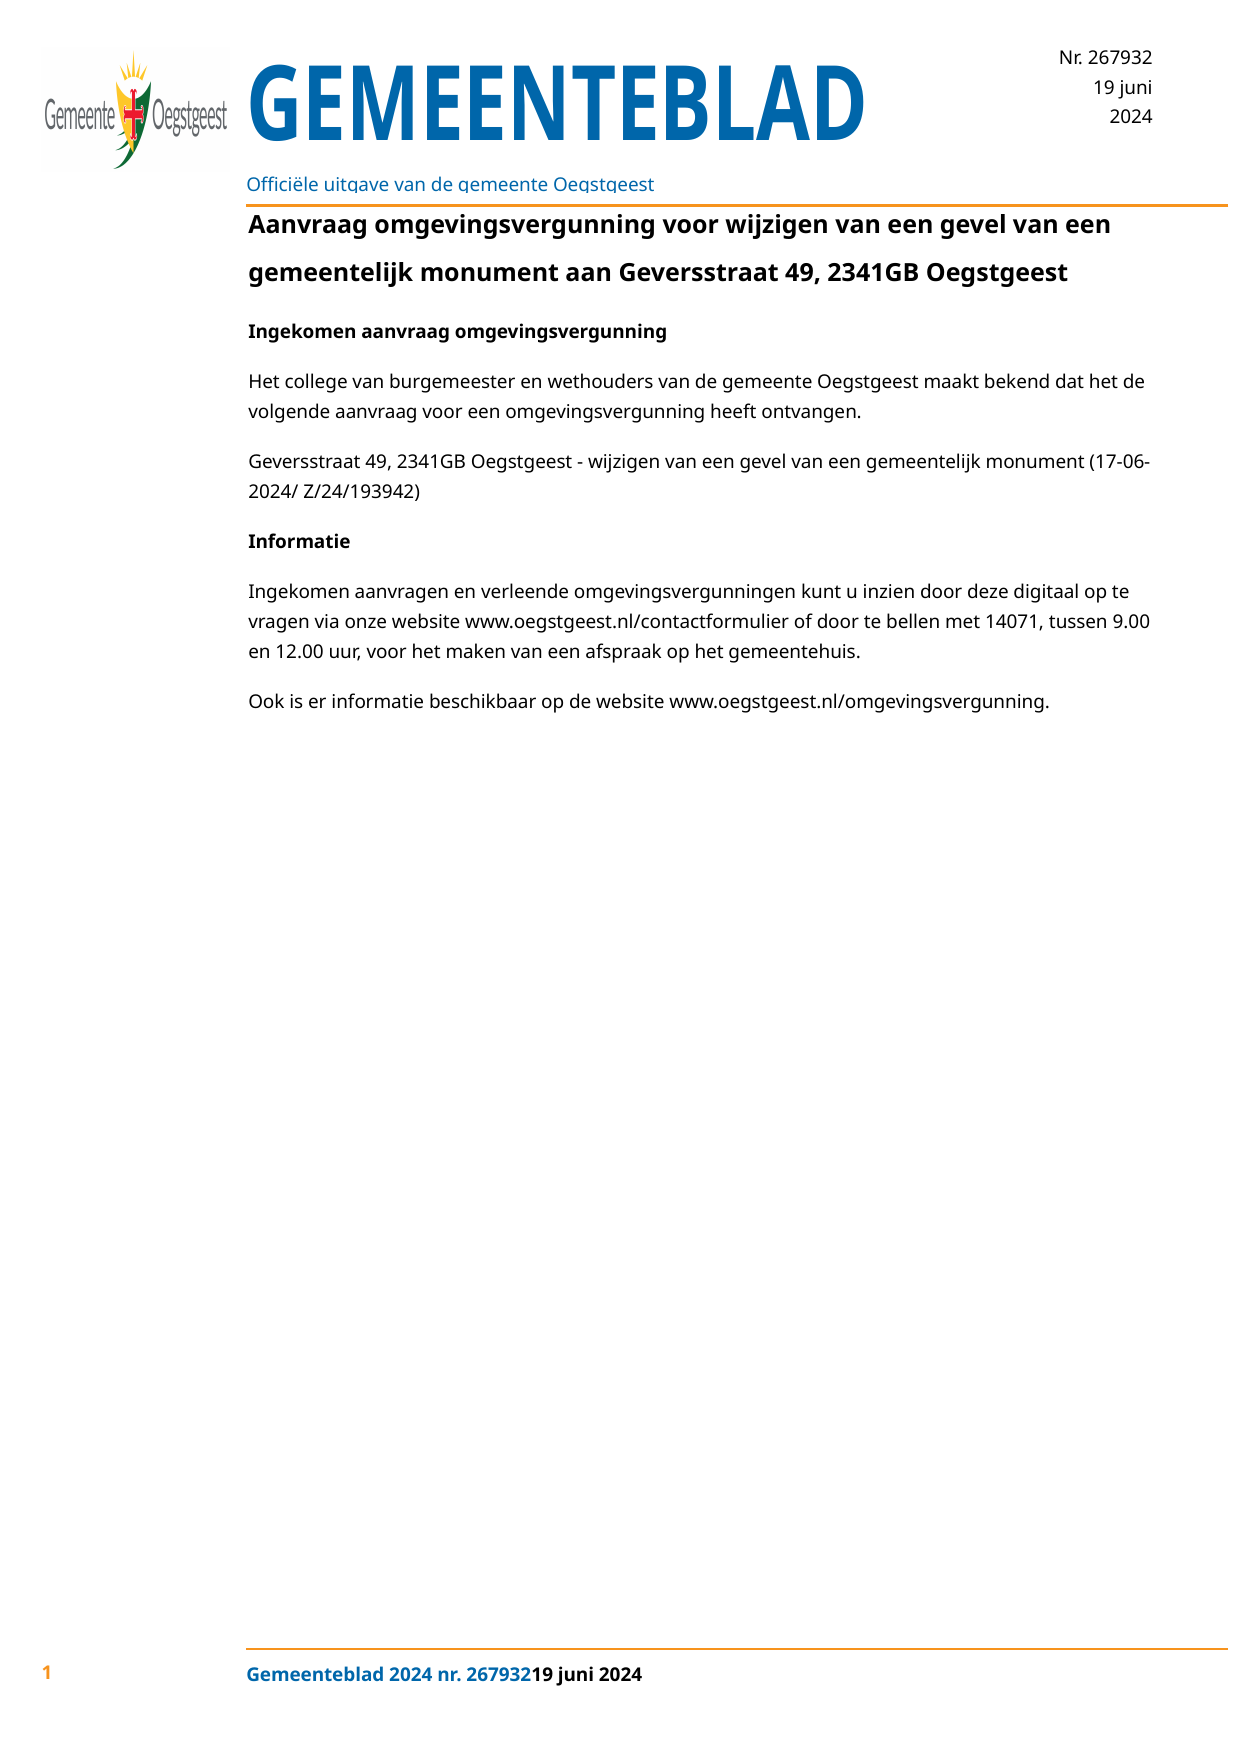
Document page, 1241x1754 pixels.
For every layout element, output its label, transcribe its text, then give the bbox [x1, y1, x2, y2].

text Ingekomen aanvraag omgevingsvergunning [248, 318, 1152, 344]
text Aanvraag omgevingsvergunning voor wijzigen van een gevel van een gemeentelijk monument aan Geversstraat 49, 2341GB Oegstgeest [248, 207, 1152, 288]
text Ingekomen aanvragen en verleende omgevingsvergunningen kunt u inzien door deze digitaal op te vragen via onze website www.oegstgeest.nl/contactformulier of door te bellen met 14071, tussen 9.00 en 12.00 uur, voor het maken van een afspraak op het gemeentehuis. [248, 579, 1152, 664]
text Geversstraat 49, 2341GB Oegstgeest - wijzigen van een gevel van een gemeentelijk monument (17-06-2024/ Z/24/193942) [248, 448, 1152, 504]
text Het college van burgemeester en wethouders van de gemeente Oegstgeest maakt bekend dat het de volgende aanvraag voor een omgevingsvergunning heeft ontvangen. [248, 368, 1152, 424]
text Ook is er informatie beschikbaar op de website www.oegstgeest.nl/omgevingsvergunning. [248, 688, 1152, 714]
text Informatie [248, 528, 1152, 554]
picture [41, 47, 231, 172]
